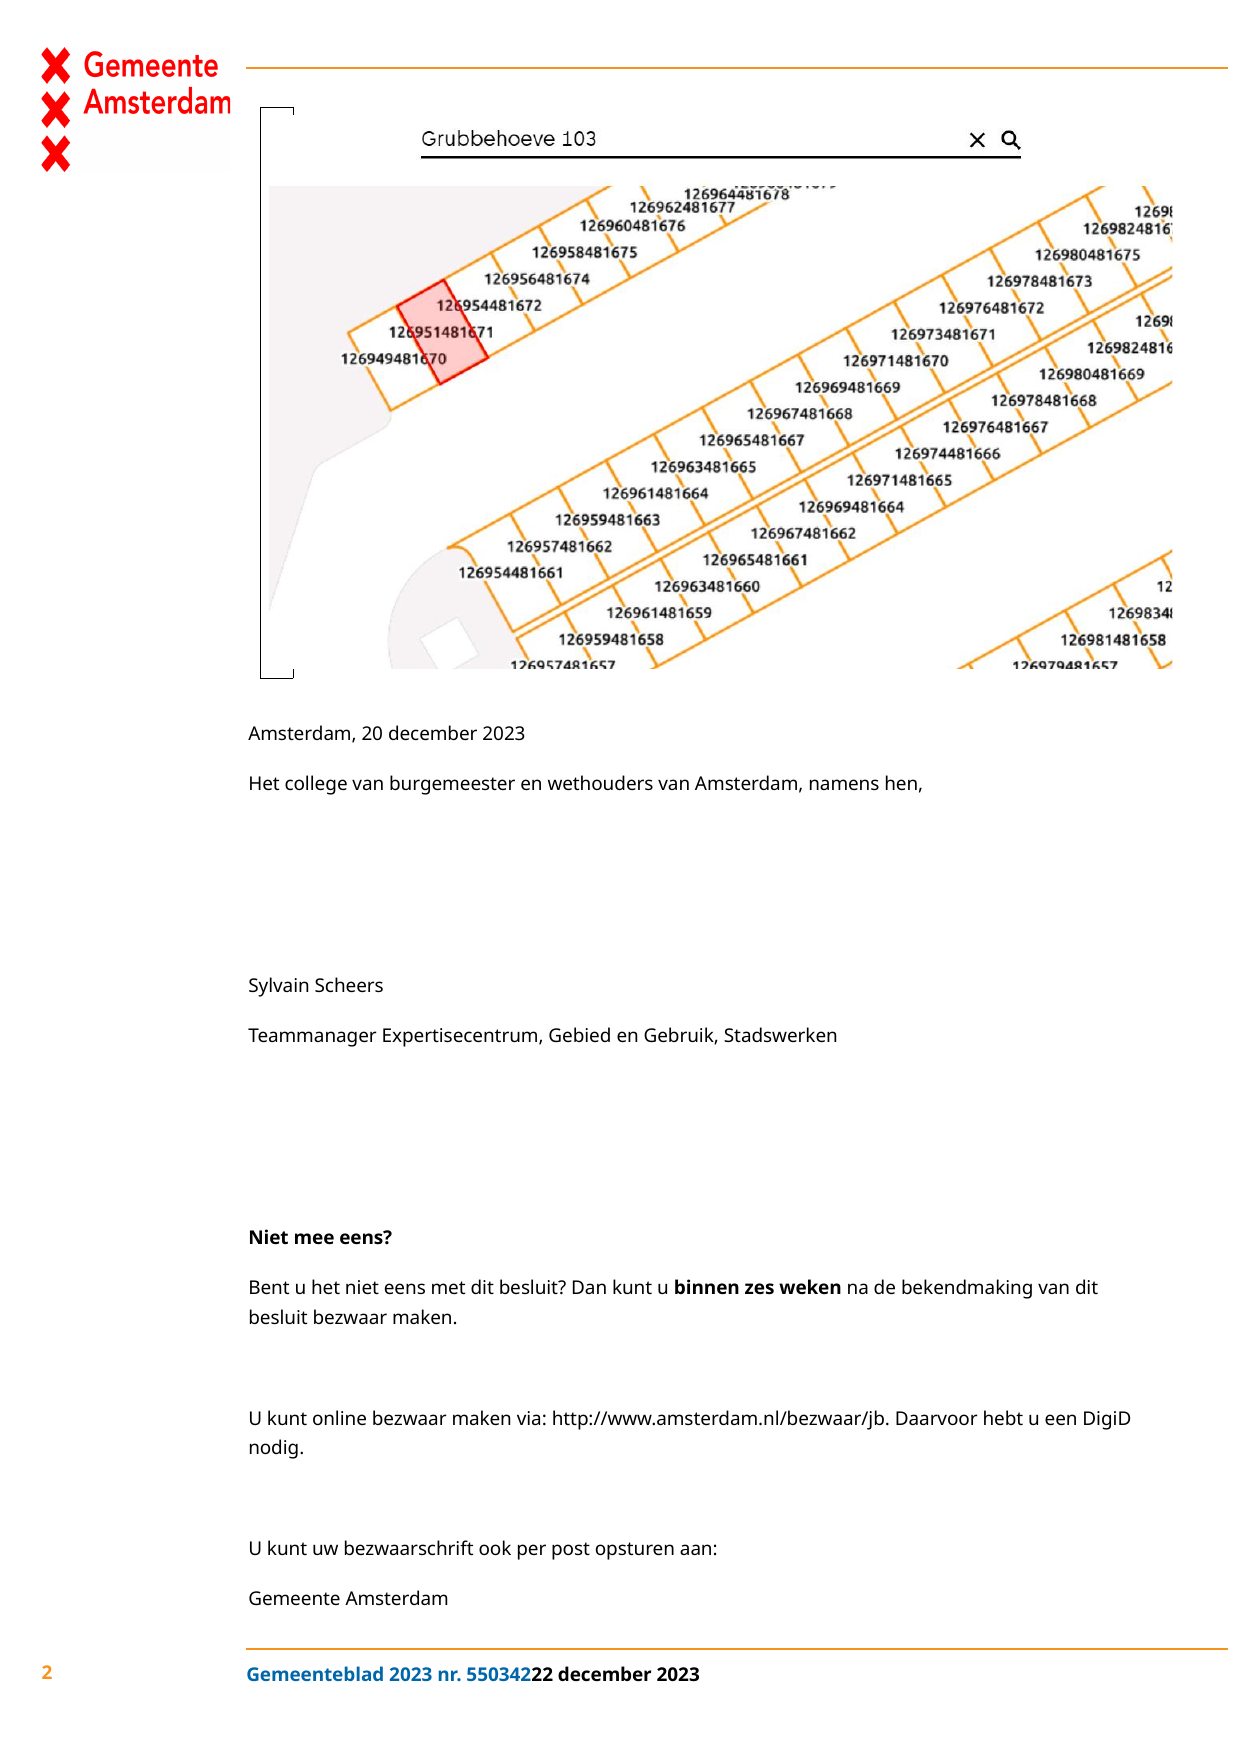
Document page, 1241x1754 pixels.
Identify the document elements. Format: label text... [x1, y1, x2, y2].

picture [41, 47, 231, 172]
text U kunt online bezwaar maken via: http://www.amsterdam.nl/bezwaar/jb. Daarvoor hebt u een DigiD nodig. [248, 1405, 1152, 1460]
text Niet mee eens? [248, 1224, 1152, 1249]
text Gemeente Amsterdam [248, 1586, 1152, 1611]
picture [268, 115, 1173, 669]
text Het college van burgemeester en wethouders van Amsterdam, namens hen, [248, 770, 1152, 796]
text U kunt uw bezwaarschrift ook per post opsturen aan: [248, 1535, 1152, 1561]
text Amsterdam, 20 december 2023 [248, 720, 1152, 745]
text Sylvain Scheers [248, 972, 1152, 997]
text Teammanager Expertisecentrum, Gebied en Gebruik, Stadswerken [248, 1022, 1152, 1048]
text Bent u het niet eens met dit besluit? Dan kunt u binnen zes weken na de bekendmaking van dit besluit bezwaar maken. [248, 1274, 1152, 1329]
